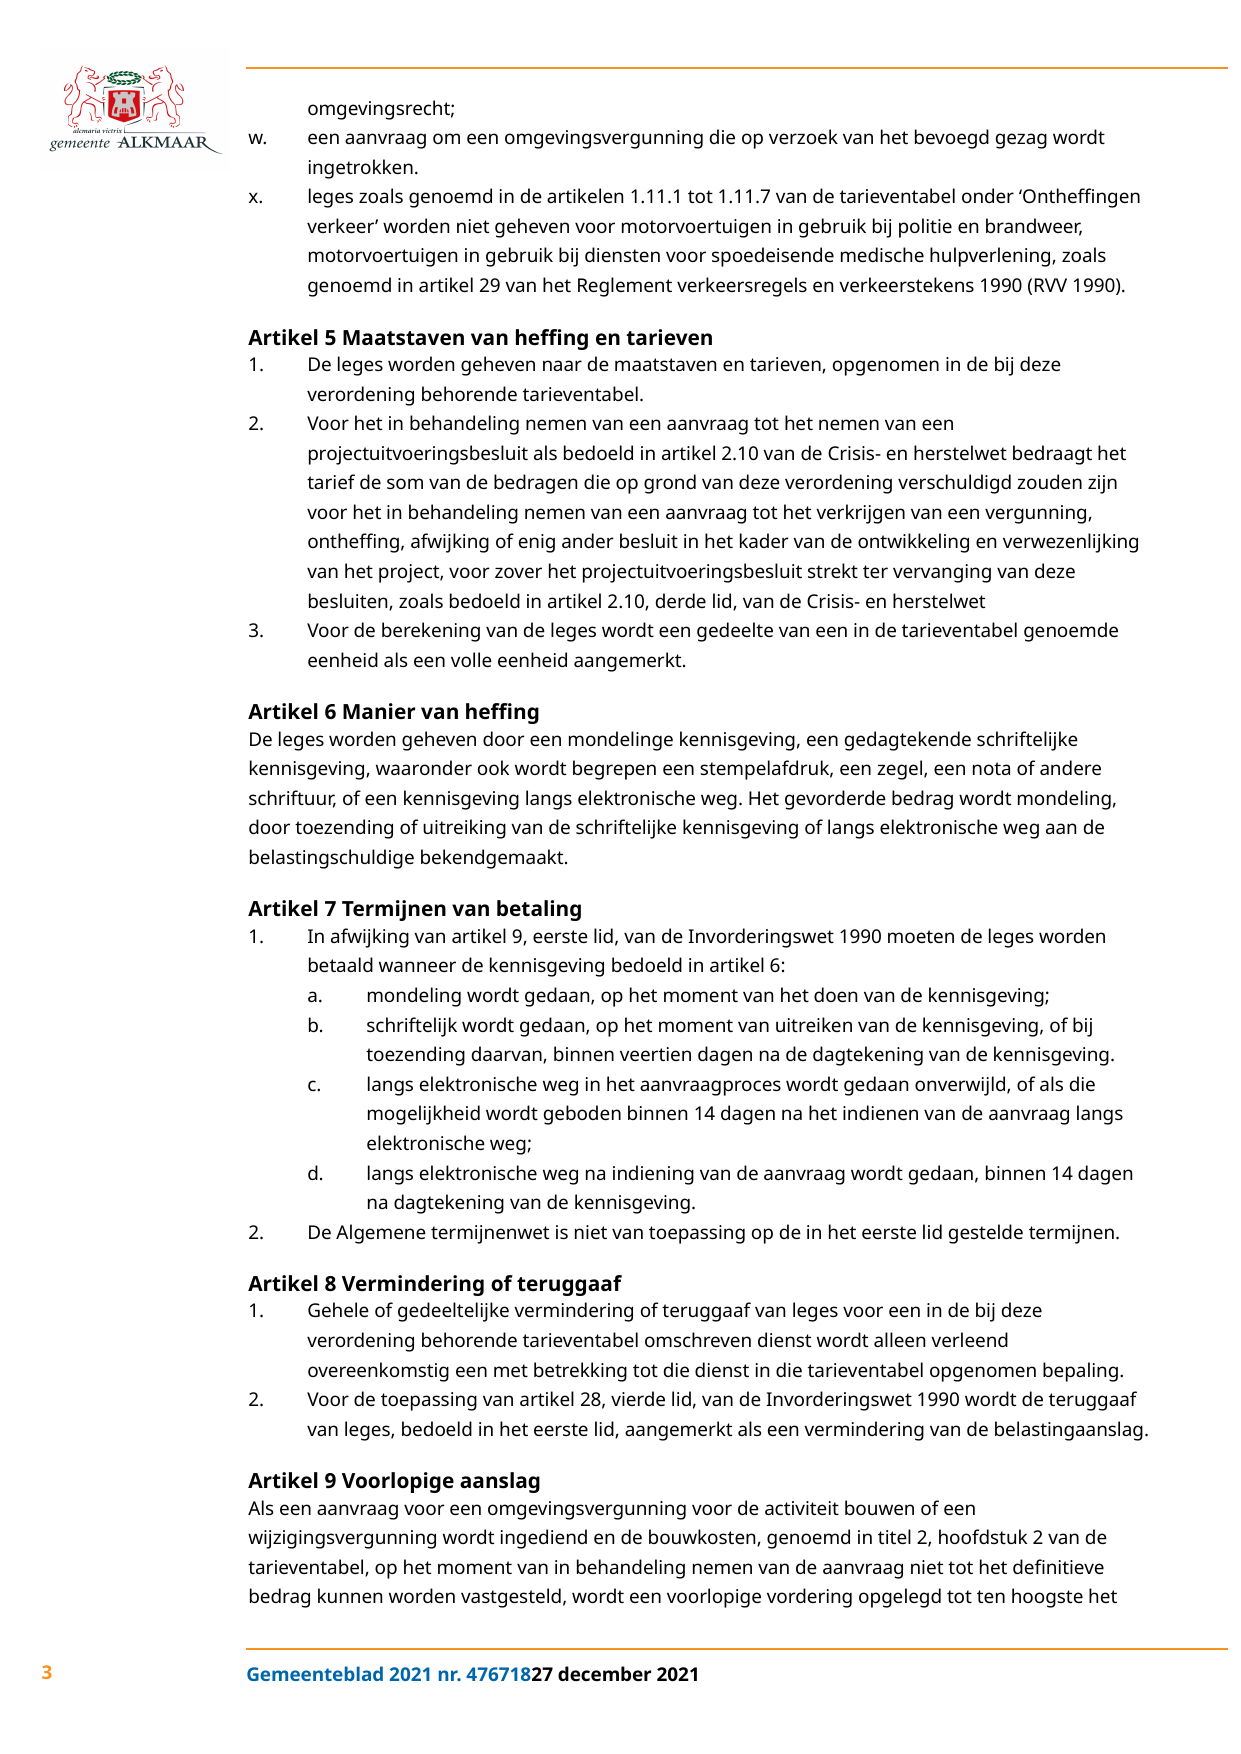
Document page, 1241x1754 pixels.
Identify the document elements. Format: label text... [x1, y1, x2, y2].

list Gehele of gedeeltelijke vermindering of teruggaaf van leges voor een in de bij deze verordening behorende tarieventabel omschreven dienst wordt alleen verleend overeenkomstig een met betrekking tot die dienst in die tarieventabel opgenomen bepaling. [248, 1298, 1152, 1383]
list langs elektronische weg in het aanvraagproces wordt gedaan onverwijld, of als die mogelijkheid wordt geboden binnen 14 dagen na het indienen van de aanvraag langs elektronische weg; [307, 1071, 1152, 1156]
list omgevingsrecht; [248, 95, 1152, 121]
list Voor het in behandeling nemen van een aanvraag tot het nemen van een projectuitvoeringsbesluit als bedoeld in artikel 2.10 van de Crisis- en herstelwet bedraagt het tarief de som van de bedragen die op grond van deze verordening verschuldigd zouden zijn voor het in behandeling nemen van een aanvraag tot het verkrijgen van een vergunning, ontheffing, afwijking of enig ander besluit in het kader van de ontwikkeling en verwezenlijking van het project, voor zover het projectuitvoeringsbesluit strekt ter vervanging van deze besluiten, zoals bedoeld in artikel 2.10, derde lid, van de Crisis- en herstelwet [248, 410, 1152, 613]
picture [41, 47, 231, 172]
text Artikel 5 Maatstaven van heffing en tarieven [248, 323, 1152, 351]
list leges zoals genoemd in de artikelen 1.11.1 tot 1.11.7 van de tarieventabel onder ‘Ontheffingen verkeer’ worden niet geheven voor motorvoertuigen in gebruik bij politie en brandweer, motorvoertuigen in gebruik bij diensten voor spoedeisende medische hulpverlening, zoals genoemd in artikel 29 van het Reglement verkeersregels en verkeerstekens 1990 (RVV 1990). [248, 183, 1152, 298]
list Voor de berekening van de leges wordt een gedeelte van een in de tarieventabel genoemde eenheid als een volle eenheid aangemerkt. [248, 617, 1152, 673]
list een aanvraag om een omgevingsvergunning die op verzoek van het bevoegd gezag wordt ingetrokken. [248, 124, 1152, 180]
text Artikel 9 Voorlopige aanslag [248, 1466, 1152, 1495]
list langs elektronische weg na indiening van de aanvraag wordt gedaan, binnen 14 dagen na dagtekening van de kennisgeving. [307, 1160, 1152, 1215]
text Artikel 6 Manier van heffing [248, 697, 1152, 726]
list De leges worden geheven naar de maatstaven en tarieven, opgenomen in de bij deze verordening behorende tarieventabel. [248, 351, 1152, 406]
list Voor de toepassing van artikel 28, vierde lid, van de Invorderingswet 1990 wordt de teruggaaf van leges, bedoeld in het eerste lid, aangemerkt als een vermindering van de belastingaanslag. [248, 1386, 1152, 1442]
text Artikel 7 Termijnen van betaling [248, 894, 1152, 923]
text De leges worden geheven door een mondelinge kennisgeving, een gedagtekende schriftelijke kennisgeving, waaronder ook wordt begrepen een stempelafdruk, een zegel, een nota of andere schriftuur, of een kennisgeving langs elektronische weg. Het gevorderde bedrag wordt mondeling, door toezending of uitreiking van de schriftelijke kennisgeving of langs elektronische weg aan de belastingschuldige bekendgemaakt. [248, 726, 1152, 870]
list In afwijking van artikel 9, eerste lid, van de Invorderingswet 1990 moeten de leges worden betaald wanneer de kennisgeving bedoeld in artikel 6: [248, 923, 1152, 978]
text Artikel 8 Vermindering of teruggaaf [248, 1269, 1152, 1298]
list schriftelijk wordt gedaan, op het moment van uitreiken van de kennisgeving, of bij toezending daarvan, binnen veertien dagen na de dagtekening van de kennisgeving. [307, 1012, 1152, 1067]
list De Algemene termijnenwet is niet van toepassing op de in het eerste lid gestelde termijnen. [248, 1219, 1152, 1244]
list mondeling wordt gedaan, op het moment van het doen van de kennisgeving; [307, 982, 1152, 1008]
text Als een aanvraag voor een omgevingsvergunning voor de activiteit bouwen of een wijzigingsvergunning wordt ingediend en de bouwkosten, genoemd in titel 2, hoofdstuk 2 van de tarieventabel, op het moment van in behandeling nemen van de aanvraag niet tot het definitieve bedrag kunnen worden vastgesteld, wordt een voorlopige vordering opgelegd tot ten hoogste het [248, 1495, 1152, 1609]
